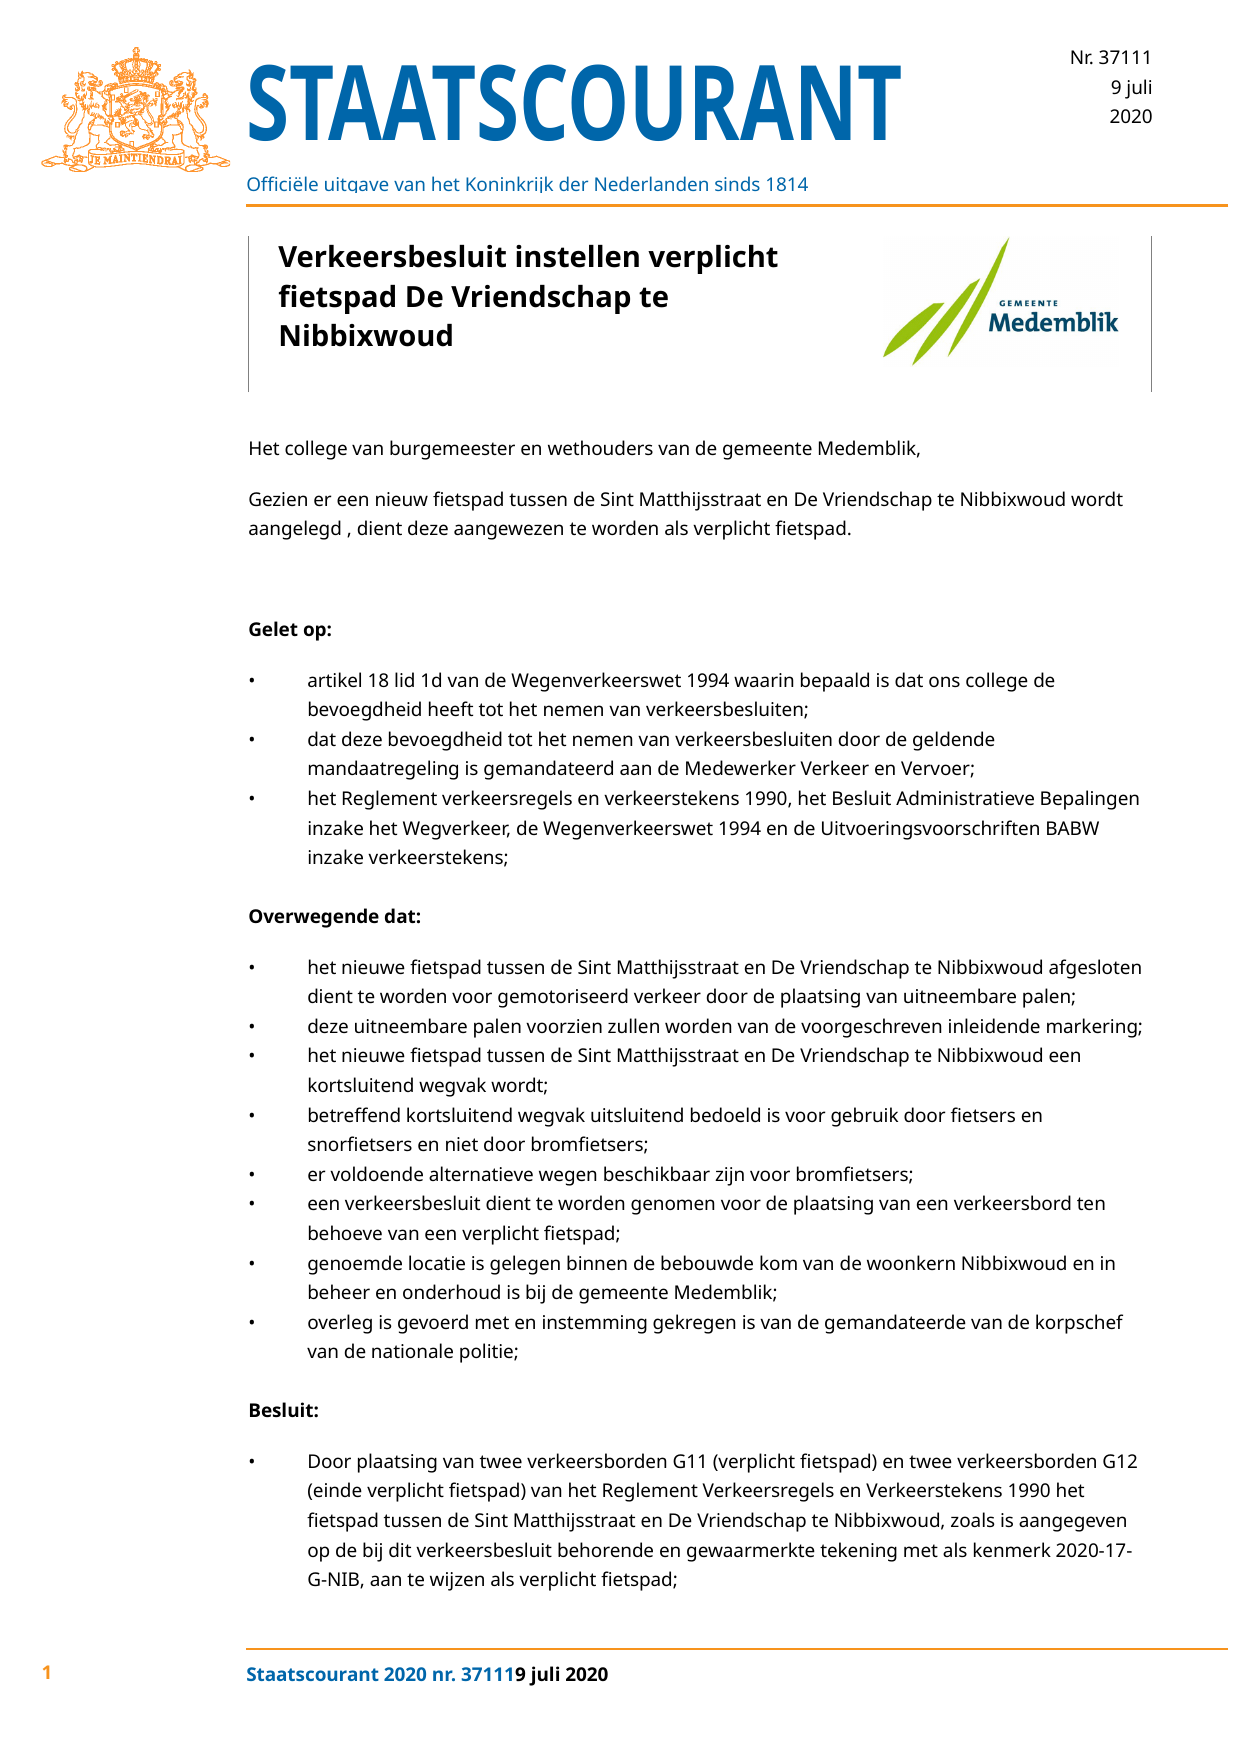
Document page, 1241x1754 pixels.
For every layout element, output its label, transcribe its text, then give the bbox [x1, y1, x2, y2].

list het nieuwe fietspad tussen de Sint Matthijsstraat en De Vriendschap te Nibbixwoud een kortsluitend wegvak wordt; [248, 1043, 1152, 1098]
list het nieuwe fietspad tussen de Sint Matthijsstraat en De Vriendschap te Nibbixwoud afgesloten dient te worden voor gemotoriseerd verkeer door de plaatsing van uitneembare palen; [248, 954, 1152, 1009]
picture [882, 236, 1119, 367]
table_header Verkeersbesluit instellen verplicht fietspad De Vriendschap te Nibbixwoud [249, 236, 850, 392]
text Gezien er een nieuw fietspad tussen de Sint Matthijsstraat en De Vriendschap te Nibbixwoud wordt aangelegd , dient deze aangewezen te worden als verplicht fietspad. [248, 486, 1152, 541]
table_header [850, 236, 1151, 392]
list deze uitneembare palen voorzien zullen worden van de voorgeschreven inleidende markering; [248, 1013, 1152, 1039]
list er voldoende alternatieve wegen beschikbaar zijn voor bromfietsers; [248, 1161, 1152, 1187]
list betreffend kortsluitend wegvak uitsluitend bedoeld is voor gebruik door fietsers en snorfietsers en niet door bromfietsers; [248, 1102, 1152, 1157]
list het Reglement verkeersregels en verkeerstekens 1990, het Besluit Administratieve Bepalingen inzake het Wegverkeer, de Wegenverkeerswet 1994 en de Uitvoeringsvoorschriften BABW inzake verkeerstekens; [248, 785, 1152, 870]
text Het college van burgemeester en wethouders van de gemeente Medemblik, [248, 436, 1152, 461]
text Besluit: [248, 1398, 1152, 1423]
list dat deze bevoegdheid tot het nemen van verkeersbesluiten door de geldende mandaatregeling is gemandateerd aan de Medewerker Verkeer en Vervoer; [248, 726, 1152, 781]
list artikel 18 lid 1d van de Wegenverkeerswet 1994 waarin bepaald is dat ons college de bevoegdheid heeft tot het nemen van verkeersbesluiten; [248, 667, 1152, 722]
text Overwegende dat: [248, 903, 1152, 929]
picture [41, 47, 231, 172]
text Gelet op: [248, 616, 1152, 642]
list Door plaatsing van twee verkeersborden G11 (verplicht fietspad) en twee verkeersborden G12 (einde verplicht fietspad) van het Reglement Verkeersregels en Verkeerstekens 1990 het fietspad tussen de Sint Matthijsstraat en De Vriendschap te Nibbixwoud, zoals is aangegeven op de bij dit verkeersbesluit behorende en gewaarmerkte tekening met als kenmerk 2020-17-G-NIB, aan te wijzen als verplicht fietspad; [248, 1448, 1152, 1592]
list een verkeersbesluit dient te worden genomen voor de plaatsing van een verkeersbord ten behoeve van een verplicht fietspad; [248, 1191, 1152, 1246]
list genoemde locatie is gelegen binnen de bebouwde kom van de woonkern Nibbixwoud en in beheer en onderhoud is bij de gemeente Medemblik; [248, 1250, 1152, 1305]
list overleg is gevoerd met en instemming gekregen is van de gemandateerde van de korpschef van de nationale politie; [248, 1309, 1152, 1364]
